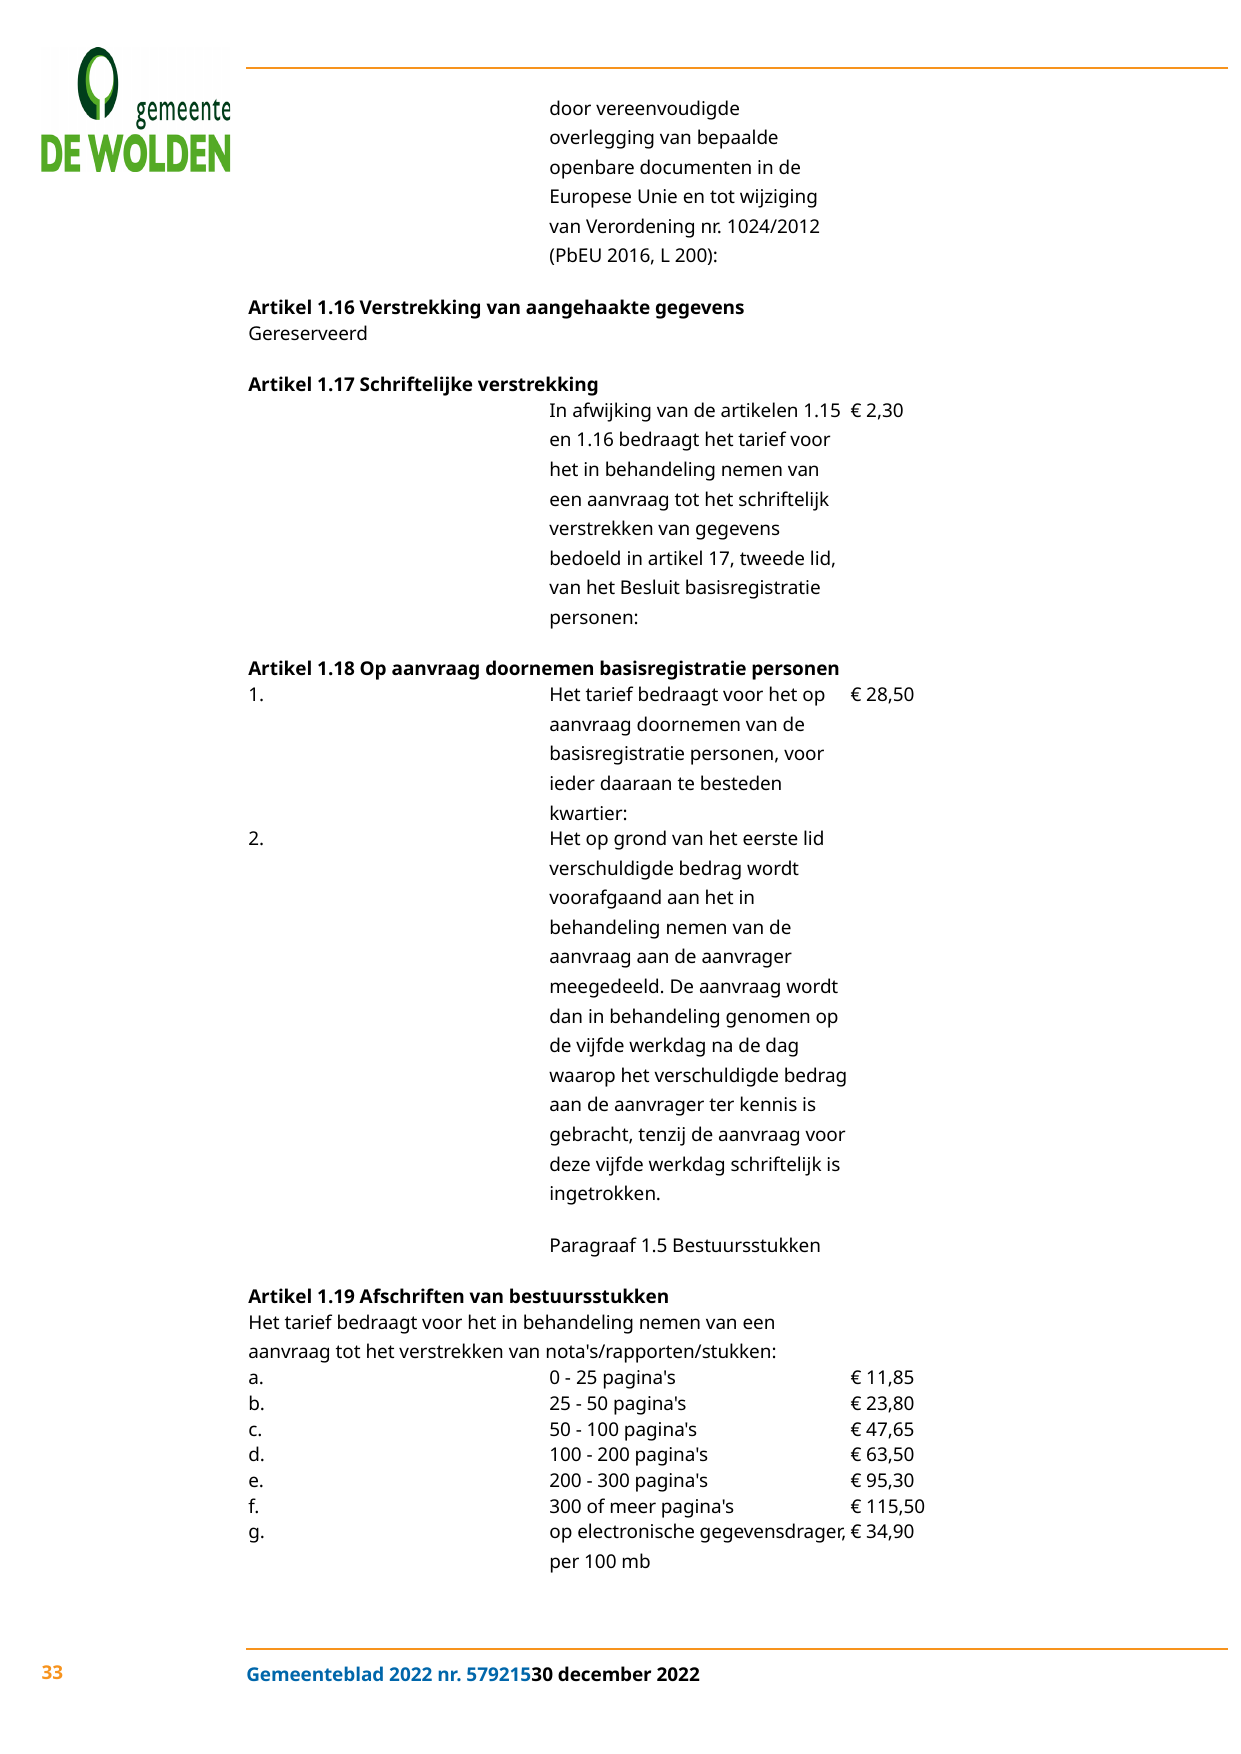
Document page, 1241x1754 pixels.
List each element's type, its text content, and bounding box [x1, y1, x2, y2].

table_cell 300 of meer pagina's [549, 1493, 850, 1519]
table_cell e. [248, 1467, 549, 1493]
table_cell 0 - 25 pagina's [549, 1364, 850, 1390]
table_cell € 34,90 [850, 1519, 1152, 1574]
table_cell Artikel 1.19 Afschriften van bestuursstukken [248, 1283, 850, 1309]
table_cell 100 - 200 pagina's [549, 1442, 850, 1467]
table_cell € 28,50 [850, 681, 1152, 825]
table_cell [549, 1258, 850, 1283]
table_cell [248, 269, 549, 294]
table_cell g. [248, 1519, 549, 1574]
table_cell € 63,50 [850, 1442, 1152, 1467]
table_cell Paragraaf 1.5 Bestuursstukken [549, 1232, 850, 1258]
table_cell [850, 269, 1152, 294]
table_cell Gereserveerd [248, 320, 1152, 346]
table_cell f. [248, 1493, 549, 1519]
table_cell [850, 1283, 1152, 1309]
table_cell [850, 346, 1152, 371]
table_cell [248, 1574, 549, 1600]
table_cell [248, 630, 1152, 656]
table_cell Het op grond van het eerste lid verschuldigde bedrag wordt voorafgaand aan het in behandeling nemen van de aanvraag aan de aanvrager meegedeeld. De aanvraag wordt dan in behandeling genomen op de vijfde werkdag na de dag waarop het verschuldigde bedrag aan de aanvrager ter kennis is gebracht, tenzij de aanvraag voor deze vijfde werkdag schriftelijk is ingetrokken. [549, 825, 850, 1206]
table_cell a. [248, 1364, 549, 1390]
table_cell In afwijking van de artikelen 1.15 en 1.16 bedraagt het tarief voor het in behandeling nemen van een aanvraag tot het schriftelijk verstrekken van gegevens bedoeld in artikel 17, tweede lid, van het Besluit basisregistratie personen: [549, 397, 850, 630]
table_cell [549, 1206, 1152, 1232]
table_cell 25 - 50 pagina's [549, 1390, 850, 1416]
table_cell € 115,50 [850, 1493, 1152, 1519]
table_cell Artikel 1.17 Schriftelijke verstrekking [248, 371, 1152, 397]
table_cell [248, 1232, 549, 1258]
table_cell [850, 825, 1152, 1206]
table_cell € 95,30 [850, 1467, 1152, 1493]
table_cell [248, 346, 549, 371]
table_cell d. [248, 1442, 549, 1467]
table_cell [248, 1258, 549, 1283]
table_cell 50 - 100 pagina's [549, 1416, 850, 1442]
table_cell [549, 269, 850, 294]
table_cell € 47,65 [850, 1416, 1152, 1442]
table_cell 200 - 300 pagina's [549, 1467, 850, 1493]
table_cell [549, 346, 850, 371]
table_cell [248, 397, 549, 630]
table_cell [850, 1258, 1152, 1283]
table_cell [850, 1309, 1152, 1364]
table_cell 2. [248, 825, 549, 1206]
table_cell 1. [248, 681, 549, 825]
table_cell [248, 95, 549, 268]
table_cell Het tarief bedraagt voor het op aanvraag doornemen van de basisregistratie personen, voor ieder daaraan te besteden kwartier: [549, 681, 850, 825]
table_cell b. [248, 1390, 549, 1416]
table_cell op electronische gegevensdrager, per 100 mb [549, 1519, 850, 1574]
table_cell [850, 1232, 1152, 1258]
table_cell Het tarief bedraagt voor het in behandeling nemen van een aanvraag tot het verstrekken van nota's/rapporten/stukken: [248, 1309, 850, 1364]
table_cell € 23,80 [850, 1390, 1152, 1416]
table_cell [850, 95, 1152, 268]
table_cell Artikel 1.16 Verstrekking van aangehaakte gegevens [248, 294, 1152, 320]
table_cell € 2,30 [850, 397, 1152, 630]
table_cell [850, 1574, 1152, 1600]
table_cell [549, 1574, 850, 1600]
table_cell [248, 1206, 549, 1232]
table_cell € 11,85 [850, 1364, 1152, 1390]
picture [41, 47, 231, 172]
table_cell Artikel 1.18 Op aanvraag doornemen basisregistratie personen [248, 656, 1152, 681]
table_cell door vereenvoudigde overlegging van bepaalde openbare documenten in de Europese Unie en tot wijziging van Verordening nr. 1024/2012 (PbEU 2016, L 200): [549, 95, 850, 268]
table_cell c. [248, 1416, 549, 1442]
